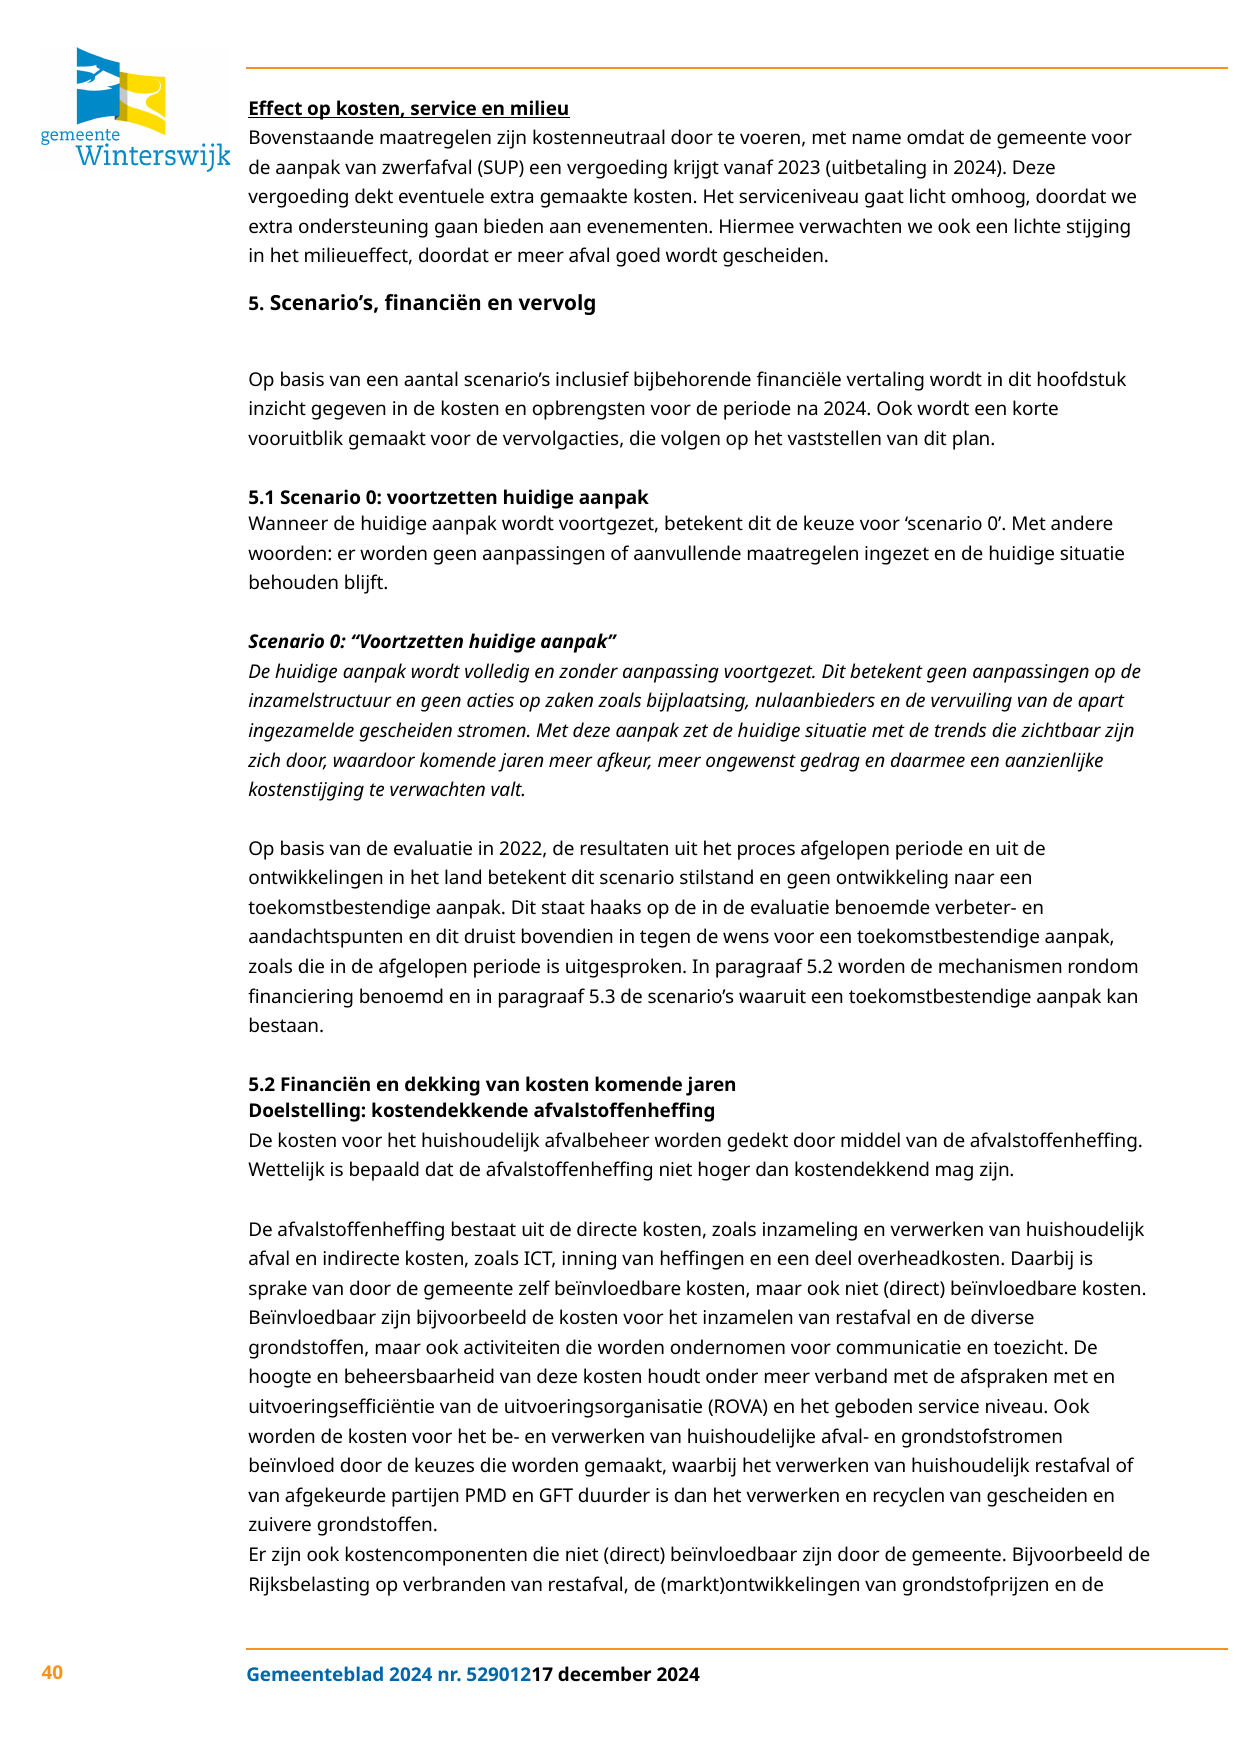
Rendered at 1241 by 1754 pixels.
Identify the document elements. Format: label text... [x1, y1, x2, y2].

text 5.2 Financiën en dekking van kosten komende jaren [248, 1072, 1152, 1097]
text Effect op kosten, service en milieu [248, 95, 1152, 121]
text Er zijn ook kostencomponenten die niet (direct) beïnvloedbaar zijn door de gemeente. Bijvoorbeeld de Rijksbelasting op verbranden van restafval, de (markt)ontwikkelingen van grondstofprijzen en de [248, 1541, 1152, 1596]
text 5.1 Scenario 0: voortzetten huidige aanpak [248, 484, 1152, 510]
text Bovenstaande maatregelen zijn kostenneutraal door te voeren, met name omdat de gemeente voor de aanpak van zwerfafval (SUP) een vergoeding krijgt vanaf 2023 (uitbetaling in 2024). Deze vergoeding dekt eventuele extra gemaakte kosten. Het serviceniveau gaat licht omhoog, doordat we extra ondersteuning gaan bieden aan evenementen. Hiermee verwachten we ook een lichte stijging in het milieueffect, doordat er meer afval goed wordt gescheiden. [248, 124, 1152, 268]
picture [225, 153, 231, 162]
table_header Scenario 0: “Voortzetten huidige aanpak” De huidige aanpak wordt volledig en zonder aanpassing voortgezet. Dit betekent geen aanpassingen op de inzamelstructuur en geen acties op zaken zoals bijplaatsing, nulaanbieders en de vervuiling van de apart ingezamelde gescheiden stromen. Met deze aanpak zet de huidige situatie met de trends die zichtbaar zijn zich door, waardoor komende jaren meer afkeur, meer ongewenst gedrag en daarmee een aanzienlijke kostenstijging te verwachten valt. [248, 629, 1152, 802]
text Op basis van een aantal scenario’s inclusief bijbehorende financiële vertaling wordt in dit hoofdstuk inzicht gegeven in de kosten en opbrengsten voor de periode na 2024. Ook wordt een korte vooruitblik gemaakt voor de vervolgacties, die volgen op het vaststellen van dit plan. [248, 366, 1152, 451]
text Wanneer de huidige aanpak wordt voortgezet, betekent dit de keuze voor ‘scenario 0’. Met andere woorden: er worden geen aanpassingen of aanvullende maatregelen ingezet en de huidige situatie behouden blijft. [248, 510, 1152, 595]
text De kosten voor het huishoudelijk afvalbeheer worden gedekt door middel van de afvalstoffenheffing. Wettelijk is bepaald dat de afvalstoffenheffing niet hoger dan kostendekkend mag zijn. [248, 1127, 1152, 1182]
text Doelstelling: kostendekkende afvalstoffenheffing [248, 1097, 1152, 1123]
text 5. Scenario’s, financiën en vervolg [248, 288, 1152, 317]
text Op basis van de evaluatie in 2022, de resultaten uit het proces afgelopen periode en uit de ontwikkelingen in het land betekent dit scenario stilstand en geen ontwikkeling naar een toekomstbestendige aanpak. Dit staat haaks op de in de evaluatie benoemde verbeter- en aandachtspunten en dit druist bovendien in tegen de wens voor een toekomstbestendige aanpak, zoals die in de afgelopen periode is uitgesproken. In paragraaf 5.2 worden de mechanismen rondom financiering benoemd en in paragraaf 5.3 de scenario’s waaruit een toekomstbestendige aanpak kan bestaan. [248, 835, 1152, 1038]
picture [41, 47, 231, 172]
text De afvalstoffenheffing bestaat uit de directe kosten, zoals inzameling en verwerken van huishoudelijk afval en indirecte kosten, zoals ICT, inning van heffingen en een deel overheadkosten. Daarbij is sprake van door de gemeente zelf beïnvloedbare kosten, maar ook niet (direct) beïnvloedbare kosten. Beïnvloedbaar zijn bijvoorbeeld de kosten voor het inzamelen van restafval en de diverse grondstoffen, maar ook activiteiten die worden ondernomen voor communicatie en toezicht. De hoogte en beheersbaarheid van deze kosten houdt onder meer verband met de afspraken met en uitvoeringsefficiëntie van de uitvoeringsorganisatie (ROVA) en het geboden service niveau. Ook worden de kosten voor het be- en verwerken van huishoudelijke afval- en grondstofstromen beïnvloed door de keuzes die worden gemaakt, waarbij het verwerken van huishoudelijk restafval of van afgekeurde partijen PMD en GFT duurder is dan het verwerken en recyclen van gescheiden en zuivere grondstoffen. [248, 1216, 1152, 1537]
